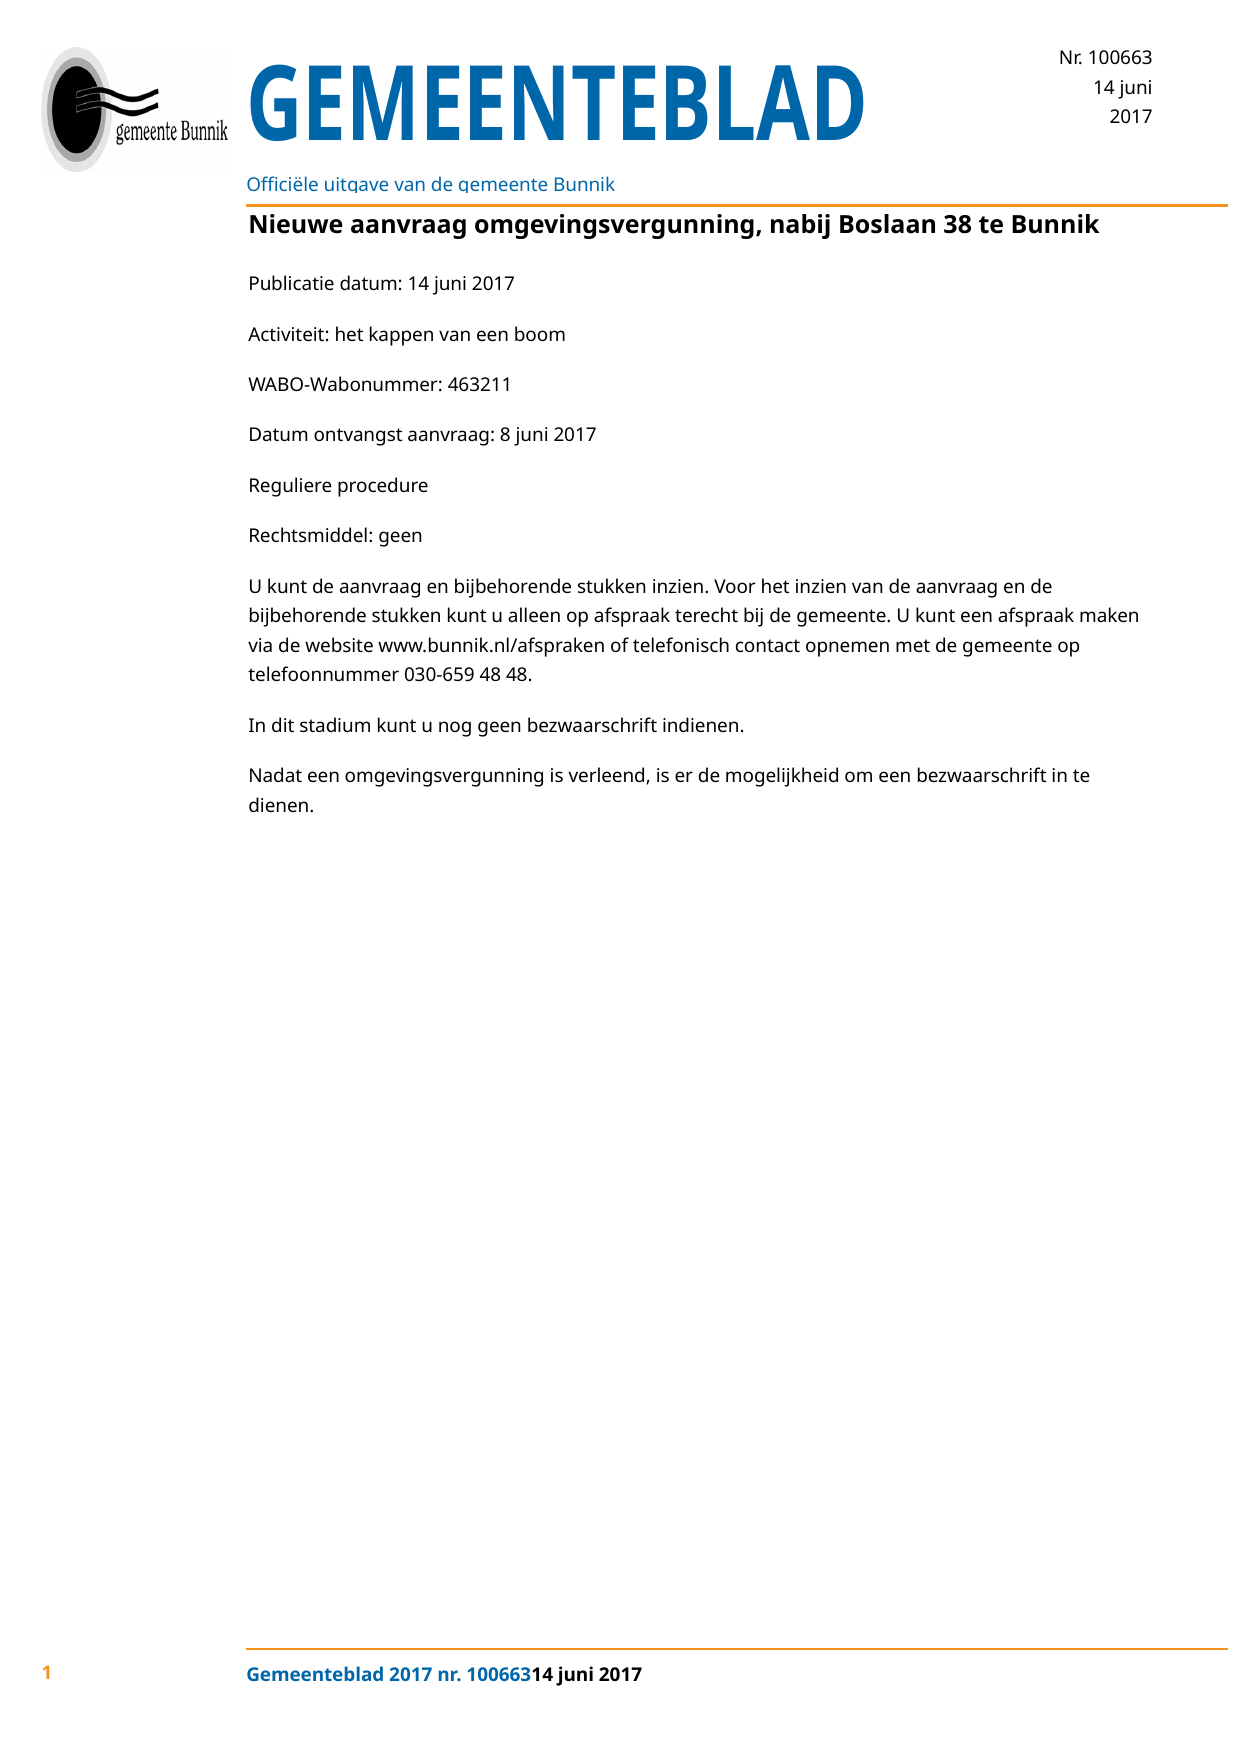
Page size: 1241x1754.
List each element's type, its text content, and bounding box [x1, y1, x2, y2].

text Rechtsmiddel: geen [248, 522, 1152, 548]
text Reguliere procedure [248, 472, 1152, 498]
text Nadat een omgevingsvergunning is verleend, is er de mogelijkheid om een bezwaarschrift in te dienen. [248, 762, 1152, 818]
picture [41, 47, 231, 172]
text Activiteit: het kappen van een boom [248, 321, 1152, 346]
text In dit stadium kunt u nog geen bezwaarschrift indienen. [248, 712, 1152, 738]
text U kunt de aanvraag en bijbehorende stukken inzien. Voor het inzien van de aanvraag en de bijbehorende stukken kunt u alleen op afspraak terecht bij de gemeente. U kunt een afspraak maken via de website www.bunnik.nl/afspraken of telefonisch contact opnemen met de gemeente op telefoonnummer 030-659 48 48. [248, 573, 1152, 687]
text WABO-Wabonummer: 463211 [248, 371, 1152, 397]
text Publicatie datum: 14 juni 2017 [248, 270, 1152, 296]
text Nieuwe aanvraag omgevingsvergunning, nabij Boslaan 38 te Bunnik [248, 207, 1152, 241]
text Datum ontvangst aanvraag: 8 juni 2017 [248, 422, 1152, 447]
